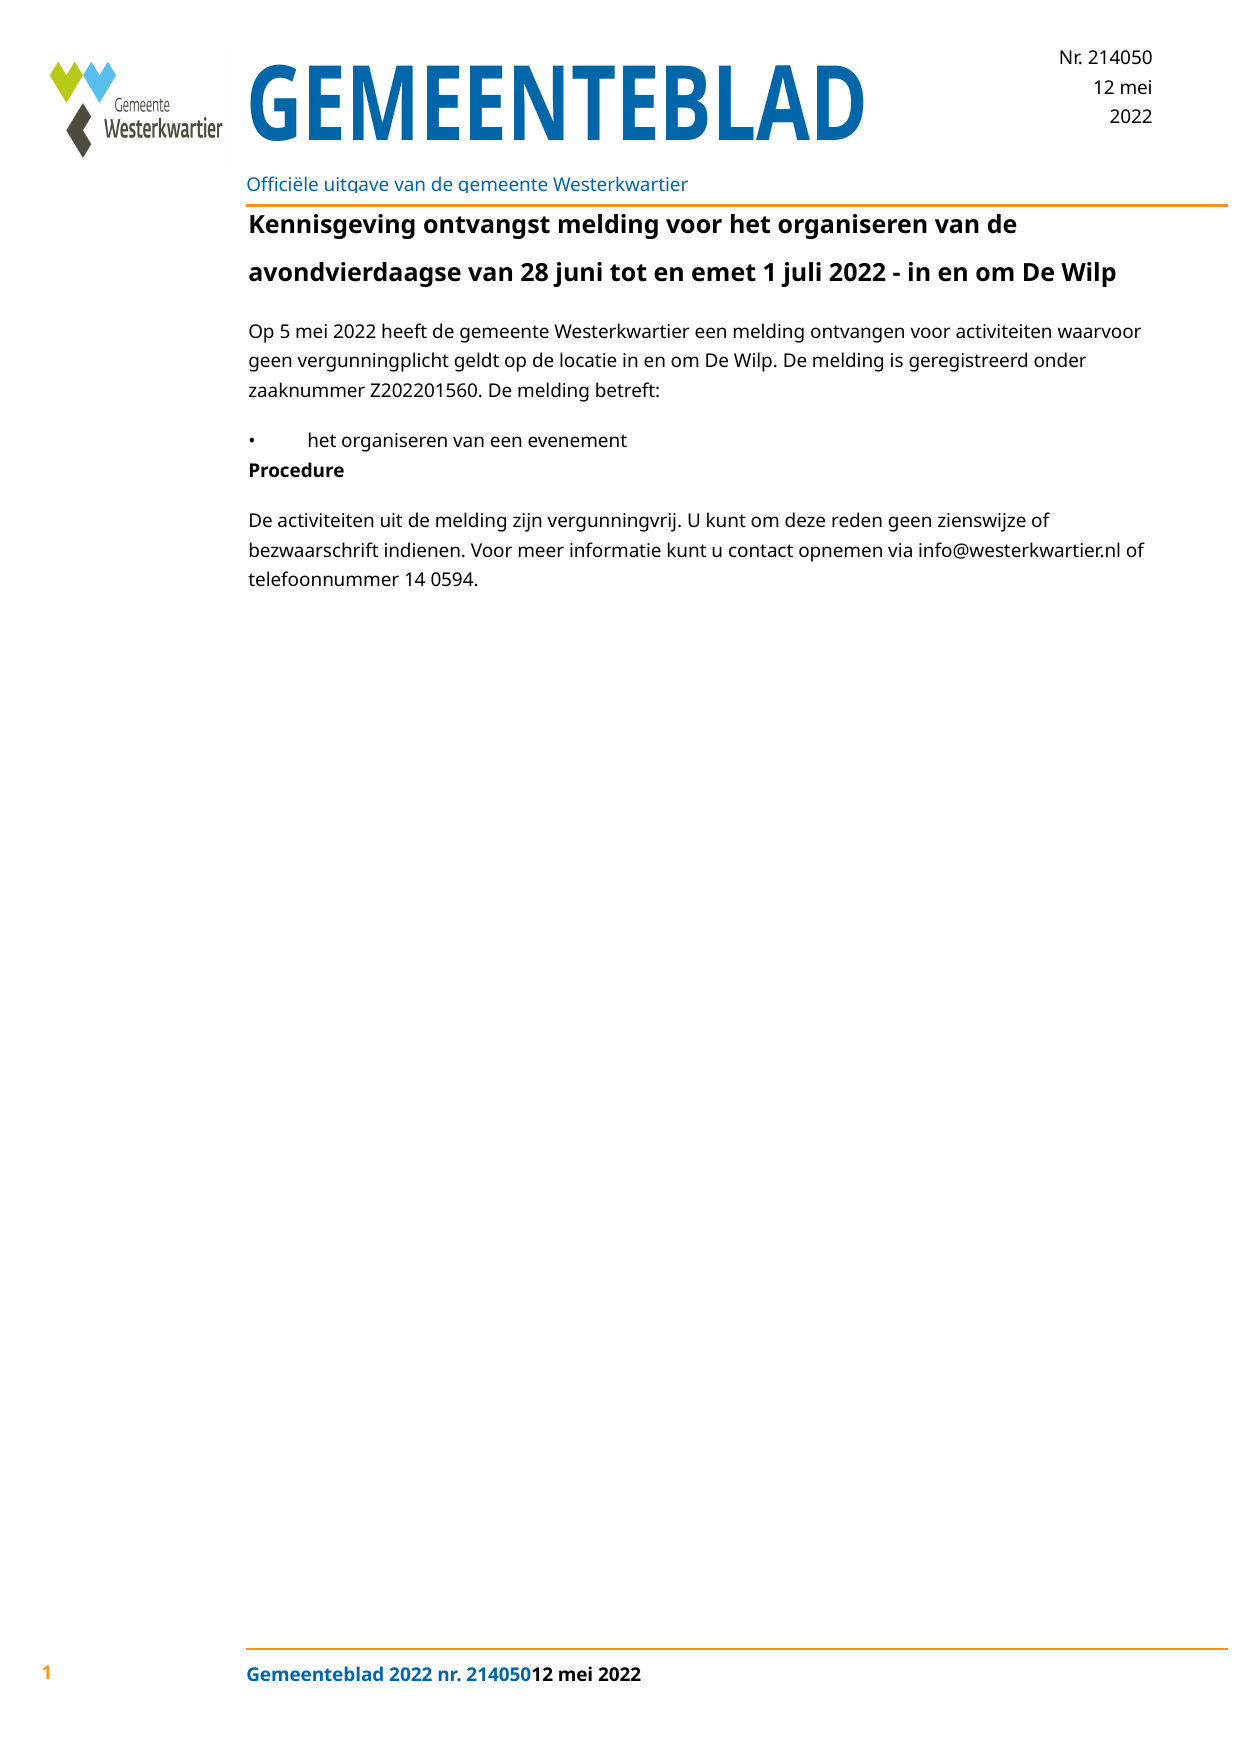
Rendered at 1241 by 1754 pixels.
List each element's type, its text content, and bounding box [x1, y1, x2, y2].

picture [41, 47, 231, 172]
text De activiteiten uit de melding zijn vergunningvrij. U kunt om deze reden geen zienswijze of bezwaarschrift indienen. Voor meer informatie kunt u contact opnemen via info@westerkwartier.nl of telefoonnummer 14 0594. [248, 507, 1152, 592]
text Kennisgeving ontvangst melding voor het organiseren van de avondvierdaagse van 28 juni tot en emet 1 juli 2022 - in en om De Wilp [248, 207, 1152, 288]
text Procedure [248, 457, 1152, 483]
list het organiseren van een evenement [248, 427, 1152, 453]
text Op 5 mei 2022 heeft de gemeente Westerkwartier een melding ontvangen voor activiteiten waarvoor geen vergunningplicht geldt op de locatie in en om De Wilp. De melding is geregistreerd onder zaaknummer Z202201560. De melding betreft: [248, 318, 1152, 403]
